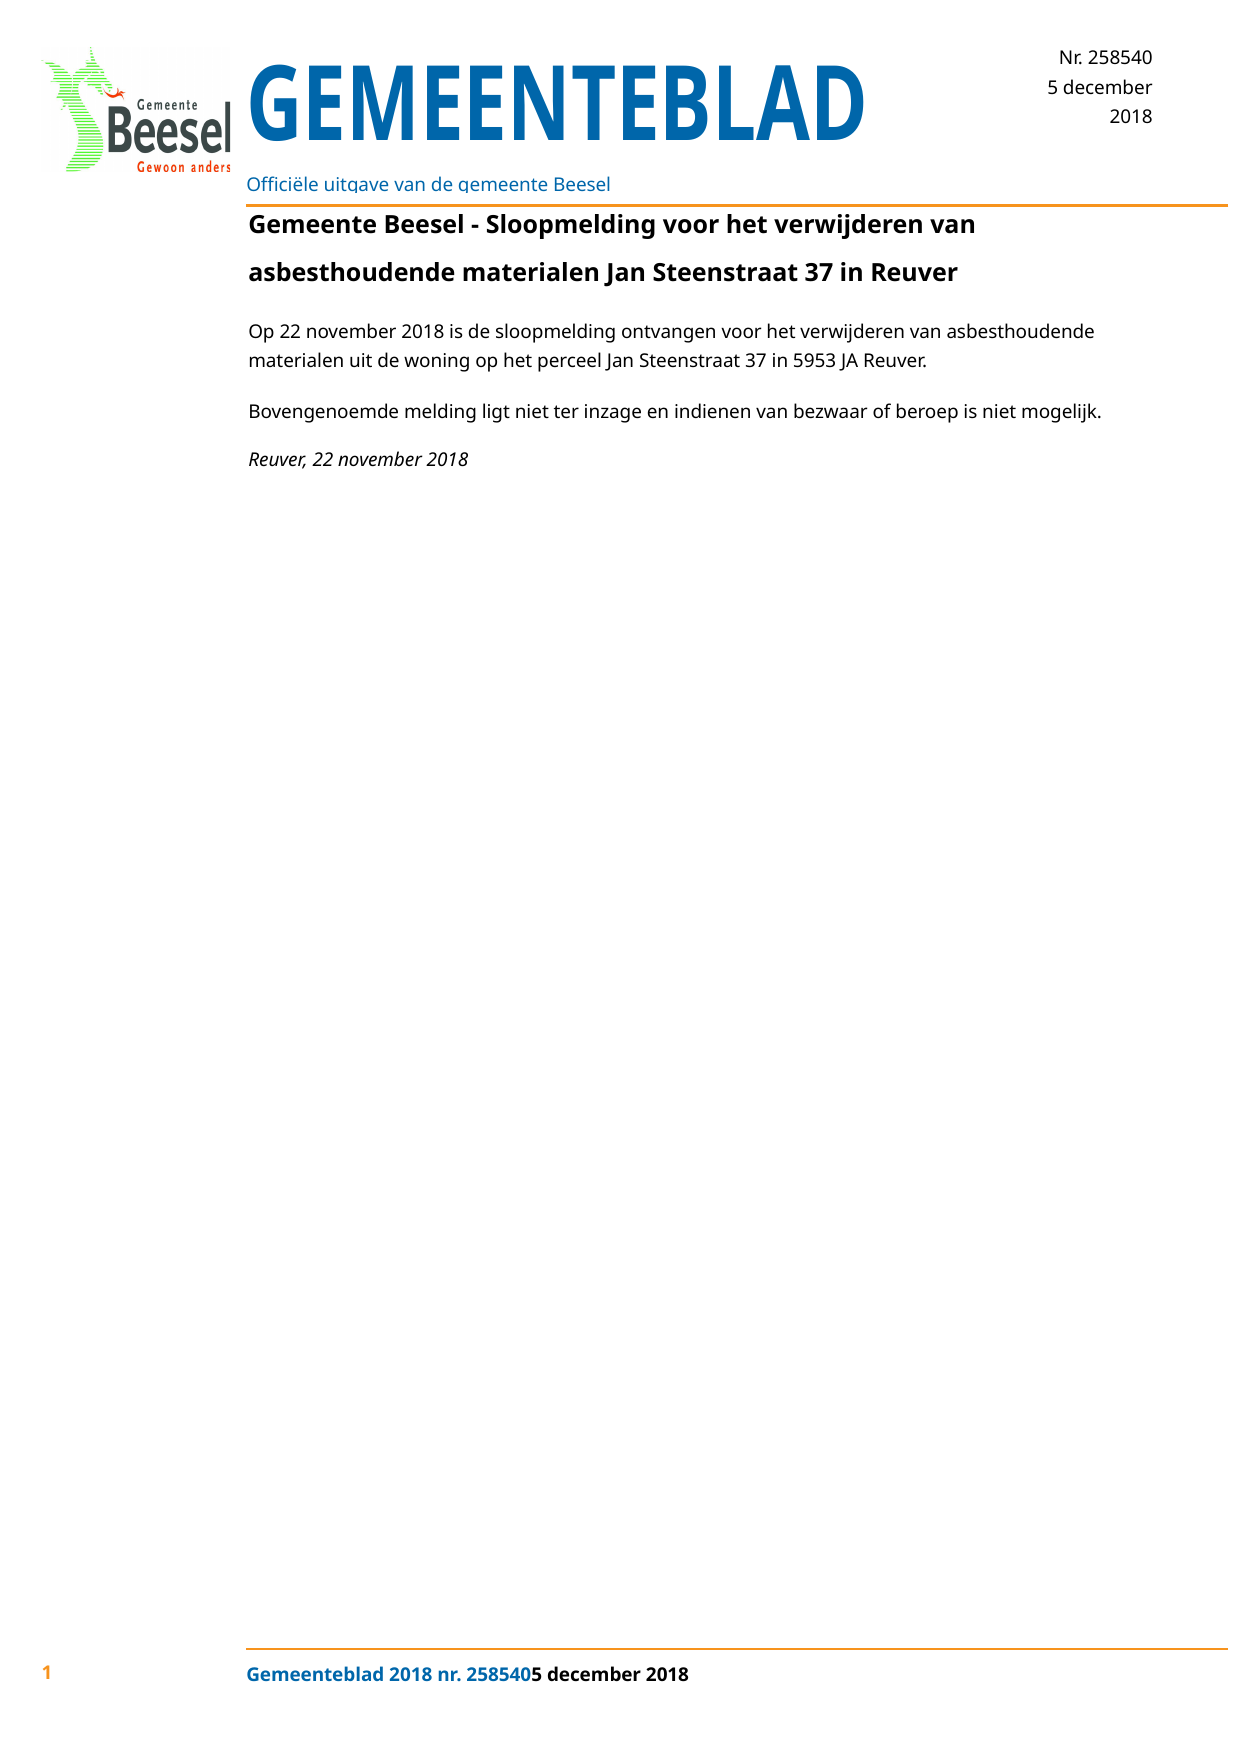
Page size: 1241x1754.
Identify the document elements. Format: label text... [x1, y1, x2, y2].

text Reuver, 22 november 2018 [248, 446, 1152, 471]
text Gemeente Beesel - Sloopmelding voor het verwijderen van asbesthoudende materialen Jan Steenstraat 37 in Reuver [248, 207, 1152, 288]
text Bovengenoemde melding ligt niet ter inzage en indienen van bezwaar of beroep is niet mogelijk. [248, 398, 1152, 424]
text Op 22 november 2018 is de sloopmelding ontvangen voor het verwijderen van asbesthoudende materialen uit de woning op het perceel Jan Steenstraat 37 in 5953 JA Reuver. [248, 318, 1152, 373]
picture [41, 47, 231, 172]
